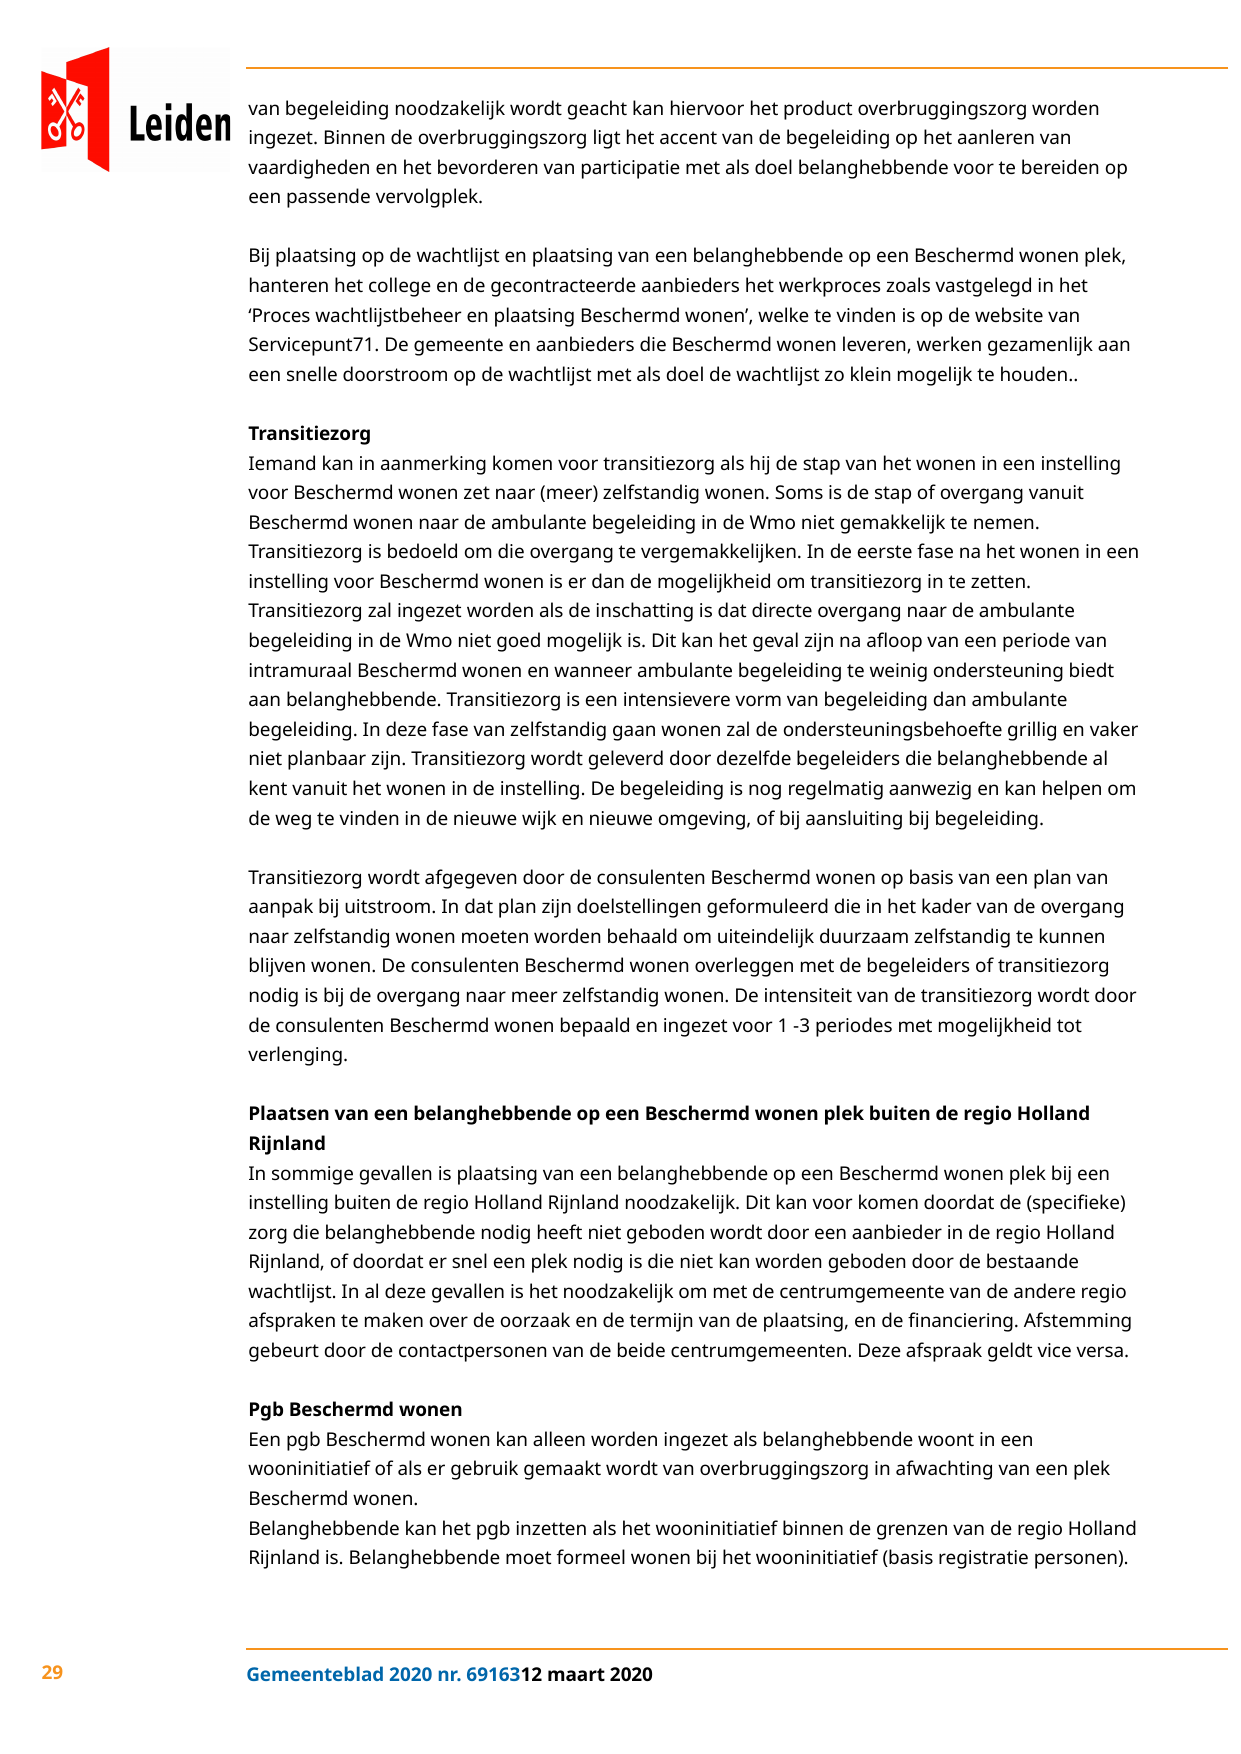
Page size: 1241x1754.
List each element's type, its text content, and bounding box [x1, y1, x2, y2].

text Transitiezorg [248, 420, 1152, 446]
text Transitiezorg wordt afgegeven door de consulenten Beschermd wonen op basis van een plan van aanpak bij uitstroom. In dat plan zijn doelstellingen geformuleerd die in het kader van de overgang naar zelfstandig wonen moeten worden behaald om uiteindelijk duurzaam zelfstandig te kunnen blijven wonen. De consulenten Beschermd wonen overleggen met de begeleiders of transitiezorg nodig is bij de overgang naar meer zelfstandig wonen. De intensiteit van de transitiezorg wordt door de consulenten Beschermd wonen bepaald en ingezet voor 1 -3 periodes met mogelijkheid tot verlenging. [248, 864, 1152, 1067]
text Belanghebbende kan het pgb inzetten als het wooninitiatief binnen de grenzen van de regio Holland Rijnland is. Belanghebbende moet formeel wonen bij het wooninitiatief (basis registratie personen). [248, 1515, 1152, 1570]
text Transitiezorg zal ingezet worden als de inschatting is dat directe overgang naar de ambulante begeleiding in de Wmo niet goed mogelijk is. Dit kan het geval zijn na afloop van een periode van intramuraal Beschermd wonen en wanneer ambulante begeleiding te weinig ondersteuning biedt aan belanghebbende. Transitiezorg is een intensievere vorm van begeleiding dan ambulante begeleiding. In deze fase van zelfstandig gaan wonen zal de ondersteuningsbehoefte grillig en vaker niet planbaar zijn. Transitiezorg wordt geleverd door dezelfde begeleiders die belanghebbende al kent vanuit het wonen in de instelling. De begeleiding is nog regelmatig aanwezig en kan helpen om de weg te vinden in de nieuwe wijk en nieuwe omgeving, of bij aansluiting bij begeleiding. [248, 598, 1152, 831]
text Iemand kan in aanmerking komen voor transitiezorg als hij de stap van het wonen in een instelling voor Beschermd wonen zet naar (meer) zelfstandig wonen. Soms is de stap of overgang vanuit Beschermd wonen naar de ambulante begeleiding in de Wmo niet gemakkelijk te nemen. Transitiezorg is bedoeld om die overgang te vergemakkelijken. In de eerste fase na het wonen in een instelling voor Beschermd wonen is er dan de mogelijkheid om transitiezorg in te zetten. [248, 450, 1152, 594]
picture [41, 47, 231, 172]
text Een pgb Beschermd wonen kan alleen worden ingezet als belanghebbende woont in een wooninitiatief of als er gebruik gemaakt wordt van overbruggingszorg in afwachting van een plek Beschermd wonen. [248, 1426, 1152, 1511]
text In sommige gevallen is plaatsing van een belanghebbende op een Beschermd wonen plek bij een instelling buiten de regio Holland Rijnland noodzakelijk. Dit kan voor komen doordat de (specifieke) zorg die belanghebbende nodig heeft niet geboden wordt door een aanbieder in de regio Holland Rijnland, of doordat er snel een plek nodig is die niet kan worden geboden door de bestaande wachtlijst. In al deze gevallen is het noodzakelijk om met de centrumgemeente van de andere regio afspraken te maken over de oorzaak en de termijn van de plaatsing, en de financiering. Afstemming gebeurt door de contactpersonen van de beide centrumgemeenten. Deze afspraak geldt vice versa. [248, 1160, 1152, 1363]
text Bij plaatsing op de wachtlijst en plaatsing van een belanghebbende op een Beschermd wonen plek, hanteren het college en de gecontracteerde aanbieders het werkproces zoals vastgelegd in het ‘Proces wachtlijstbeheer en plaatsing Beschermd wonen’, welke te vinden is op de website van Servicepunt71. De gemeente en aanbieders die Beschermd wonen leveren, werken gezamenlijk aan een snelle doorstroom op de wachtlijst met als doel de wachtlijst zo klein mogelijk te houden.. [248, 243, 1152, 387]
text van begeleiding noodzakelijk wordt geacht kan hiervoor het product overbruggingszorg worden ingezet. Binnen de overbruggingszorg ligt het accent van de begeleiding op het aanleren van vaardigheden en het bevorderen van participatie met als doel belanghebbende voor te bereiden op een passende vervolgplek. [248, 95, 1152, 209]
text Plaatsen van een belanghebbende op een Beschermd wonen plek buiten de regio Holland Rijnland [248, 1101, 1152, 1156]
text Pgb Beschermd wonen [248, 1396, 1152, 1422]
